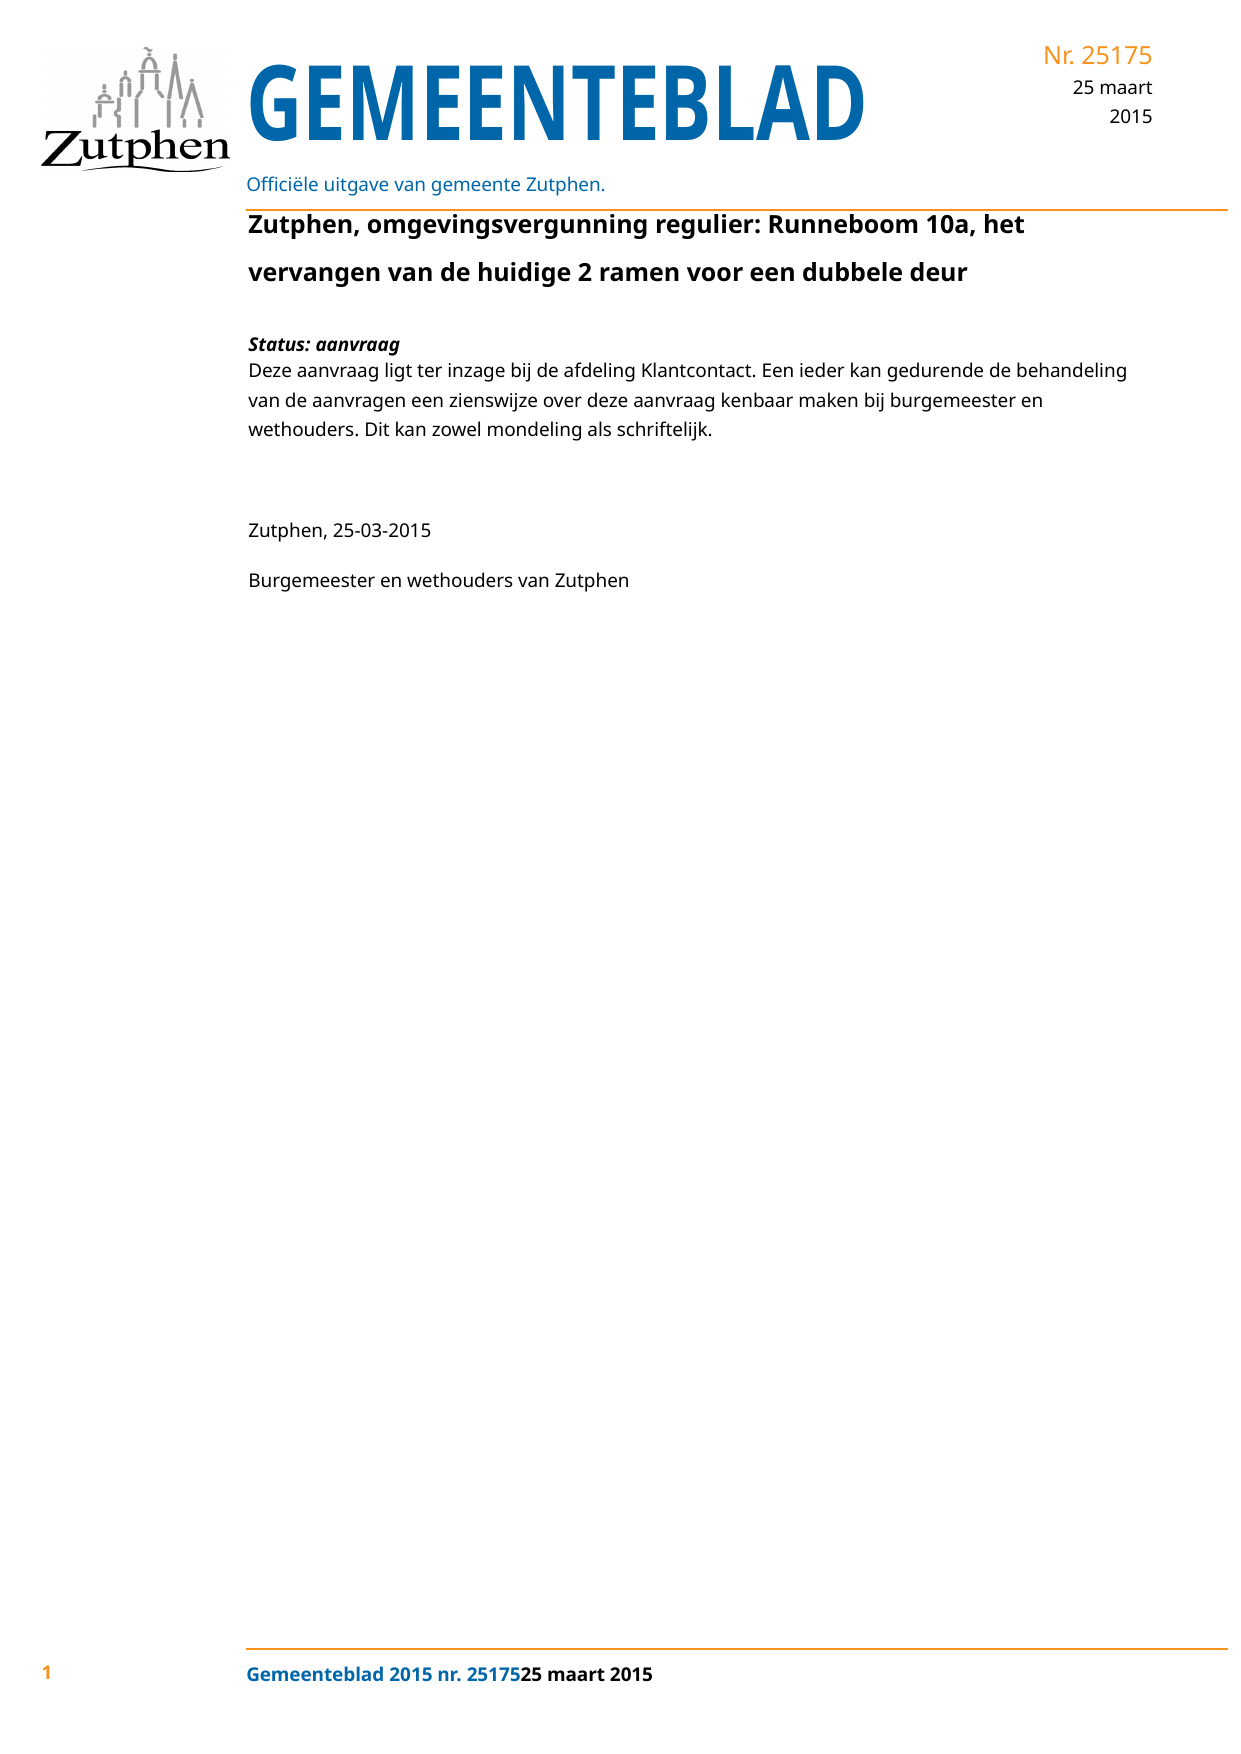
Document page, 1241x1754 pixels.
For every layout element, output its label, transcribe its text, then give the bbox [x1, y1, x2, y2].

text Status: aanvraag [248, 331, 1152, 357]
text Deze aanvraag ligt ter inzage bij de afdeling Klantcontact. Een ieder kan gedurende de behandeling van de aanvragen een zienswijze over deze aanvraag kenbaar maken bij burgemeester en wethouders. Dit kan zowel mondeling als schriftelijk. [248, 357, 1152, 442]
text Burgemeester en wethouders van Zutphen [248, 568, 1152, 593]
picture [41, 47, 231, 172]
text Zutphen, omgevingsvergunning regulier: Runneboom 10a, het vervangen van de huidige 2 ramen voor een dubbele deur [248, 211, 1152, 288]
text Zutphen, 25-03-2015 [248, 517, 1152, 543]
